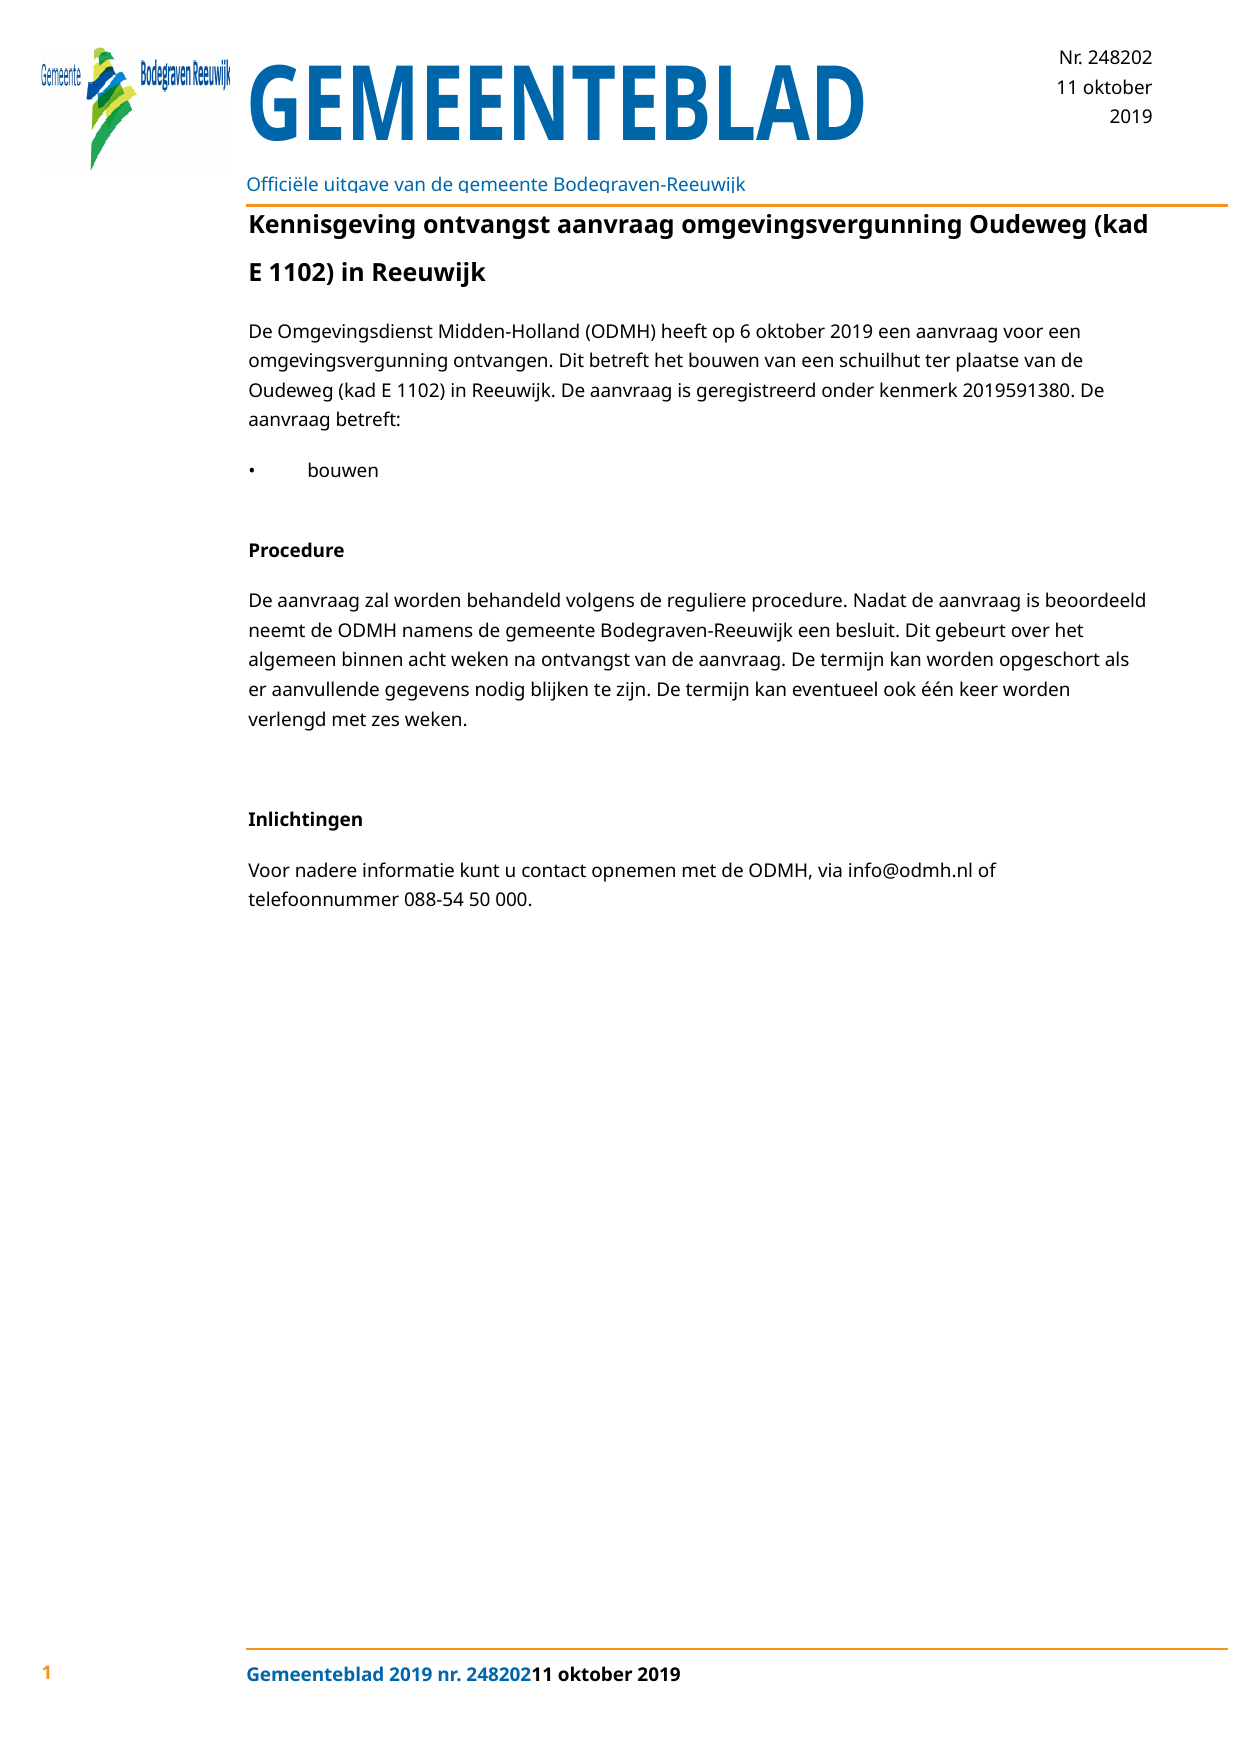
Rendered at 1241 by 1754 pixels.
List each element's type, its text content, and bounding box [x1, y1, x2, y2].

text De Omgevingsdienst Midden-Holland (ODMH) heeft op 6 oktober 2019 een aanvraag voor een omgevingsvergunning ontvangen. Dit betreft het bouwen van een schuilhut ter plaatse van de Oudeweg (kad E 1102) in Reeuwijk. De aanvraag is geregistreerd onder kenmerk 2019591380. De aanvraag betreft: [248, 318, 1152, 432]
picture [41, 47, 231, 172]
list bouwen [248, 457, 1152, 483]
text Kennisgeving ontvangst aanvraag omgevingsvergunning Oudeweg (kad E 1102) in Reeuwijk [248, 207, 1152, 288]
text Inlichtingen [248, 807, 1152, 832]
text Procedure [248, 537, 1152, 563]
text De aanvraag zal worden behandeld volgens de reguliere procedure. Nadat de aanvraag is beoordeeld neemt de ODMH namens de gemeente Bodegraven-Reeuwijk een besluit. Dit gebeurt over het algemeen binnen acht weken na ontvangst van de aanvraag. De termijn kan worden opgeschort als er aanvullende gegevens nodig blijken te zijn. De termijn kan eventueel ook één keer worden verlengd met zes weken. [248, 587, 1152, 732]
text Voor nadere informatie kunt u contact opnemen met de ODMH, via info@odmh.nl of telefoonnummer 088-54 50 000. [248, 857, 1152, 912]
